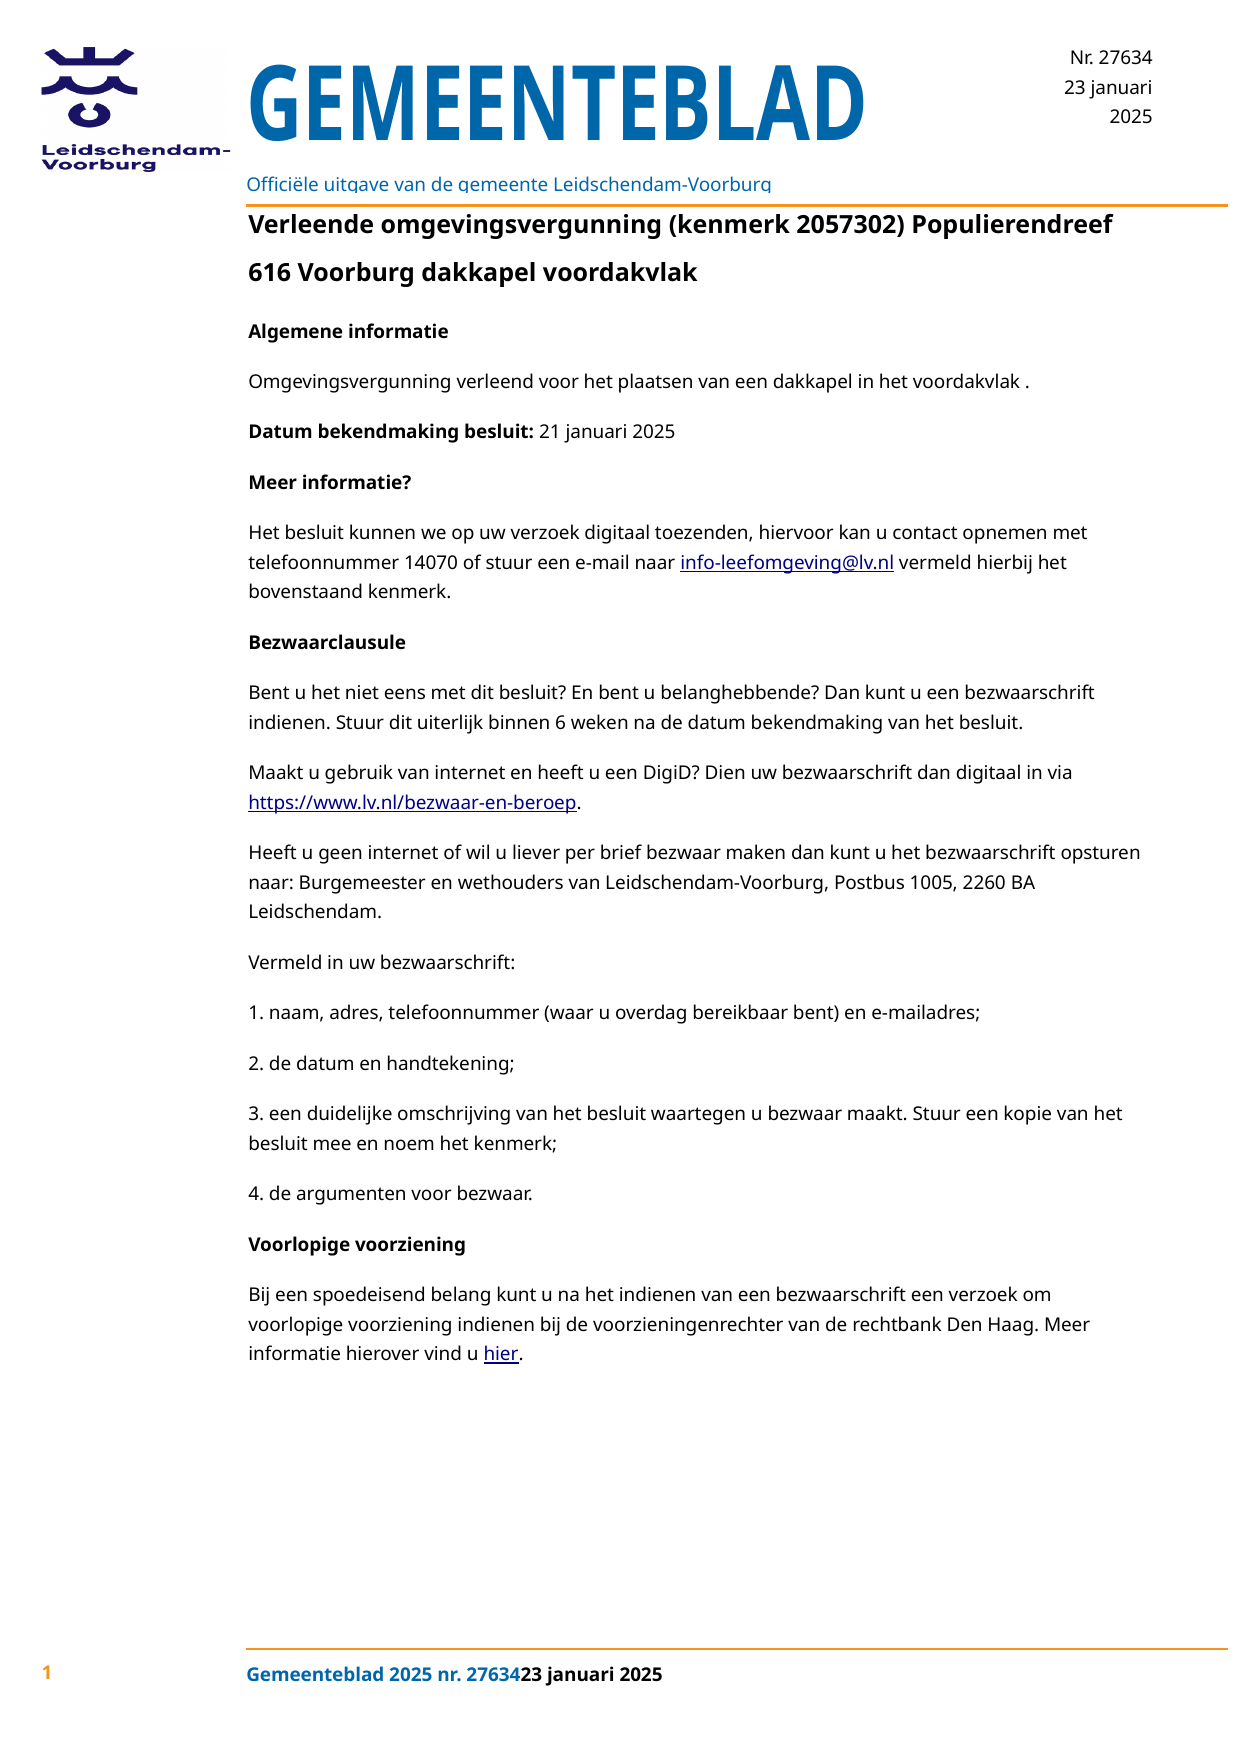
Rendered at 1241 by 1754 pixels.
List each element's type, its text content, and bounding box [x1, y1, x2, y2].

text Verleende omgevingsvergunning (kenmerk 2057302) Populierendreef 616 Voorburg dakkapel voordakvlak [248, 207, 1152, 288]
text Maakt u gebruik van internet en heeft u een DigiD? Dien uw bezwaarschrift dan digitaal in via https://www.lv.nl/bezwaar-en-beroep. [248, 759, 1152, 815]
text Het besluit kunnen we op uw verzoek digitaal toezenden, hiervoor kan u contact opnemen met telefoonnummer 14070 of stuur een e-mail naar info-leefomgeving@lv.nl vermeld hierbij het bovenstaand kenmerk. [248, 519, 1152, 604]
text Heeft u geen internet of wil u liever per brief bezwaar maken dan kunt u het bezwaarschrift opsturen naar: Burgemeester en wethouders van Leidschendam-Voorburg, Postbus 1005, 2260 BA Leidschendam. [248, 839, 1152, 924]
picture [41, 47, 231, 172]
text Algemene informatie [248, 318, 1152, 344]
text Meer informatie? [248, 469, 1152, 495]
text Bent u het niet eens met dit besluit? En bent u belanghebbende? Dan kunt u een bezwaarschrift indienen. Stuur dit uiterlijk binnen 6 weken na de datum bekendmaking van het besluit. [248, 679, 1152, 735]
text Omgevingsvergunning verleend voor het plaatsen van een dakkapel in het voordakvlak . [248, 368, 1152, 394]
text Bij een spoedeisend belang kunt u na het indienen van een bezwaarschrift een verzoek om voorlopige voorziening indienen bij de voorzieningenrechter van de rechtbank Den Haag. Meer informatie hierover vind u hier. [248, 1281, 1152, 1366]
text Datum bekendmaking besluit: 21 januari 2025 [248, 419, 1152, 444]
text 3. een duidelijke omschrijving van het besluit waartegen u bezwaar maakt. Stuur een kopie van het besluit mee en noem het kenmerk; [248, 1100, 1152, 1156]
text 4. de argumenten voor bezwaar. [248, 1180, 1152, 1206]
text 2. de datum en handtekening; [248, 1050, 1152, 1076]
text Bezwaarclausule [248, 629, 1152, 655]
text Vermeld in uw bezwaarschrift: [248, 949, 1152, 975]
text Voorlopige voorziening [248, 1231, 1152, 1257]
text 1. naam, adres, telefoonnummer (waar u overdag bereikbaar bent) en e-mailadres; [248, 999, 1152, 1025]
